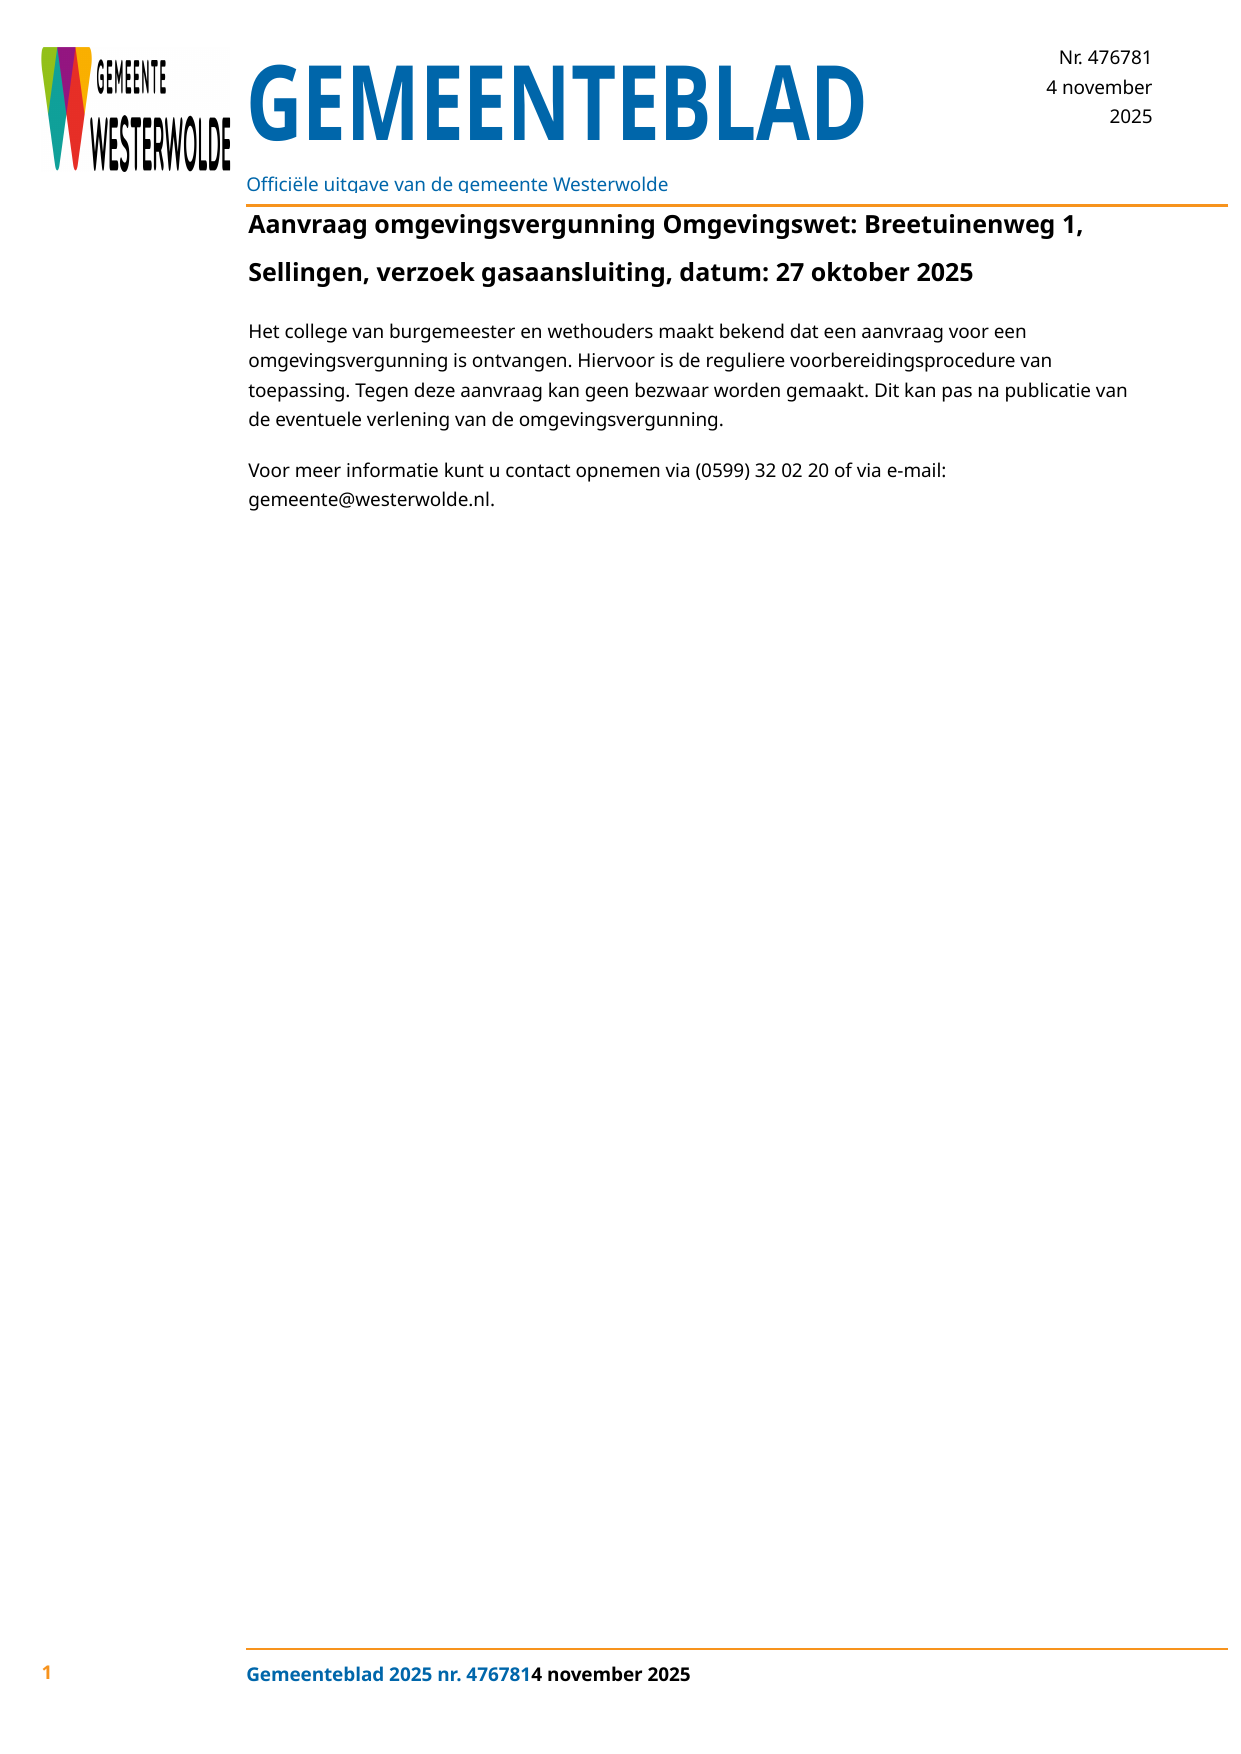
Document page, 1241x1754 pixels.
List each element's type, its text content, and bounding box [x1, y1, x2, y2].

text Aanvraag omgevingsvergunning Omgevingswet: Breetuinenweg 1, Sellingen, verzoek gasaansluiting, datum: 27 oktober 2025 [248, 207, 1152, 288]
picture [41, 47, 231, 172]
text Voor meer informatie kunt u contact opnemen via (0599) 32 02 20 of via e-mail: gemeente@westerwolde.nl. [248, 457, 1152, 512]
text Het college van burgemeester en wethouders maakt bekend dat een aanvraag voor een omgevingsvergunning is ontvangen. Hiervoor is de reguliere voorbereidingsprocedure van toepassing. Tegen deze aanvraag kan geen bezwaar worden gemaakt. Dit kan pas na publicatie van de eventuele verlening van de omgevingsvergunning. [248, 318, 1152, 432]
